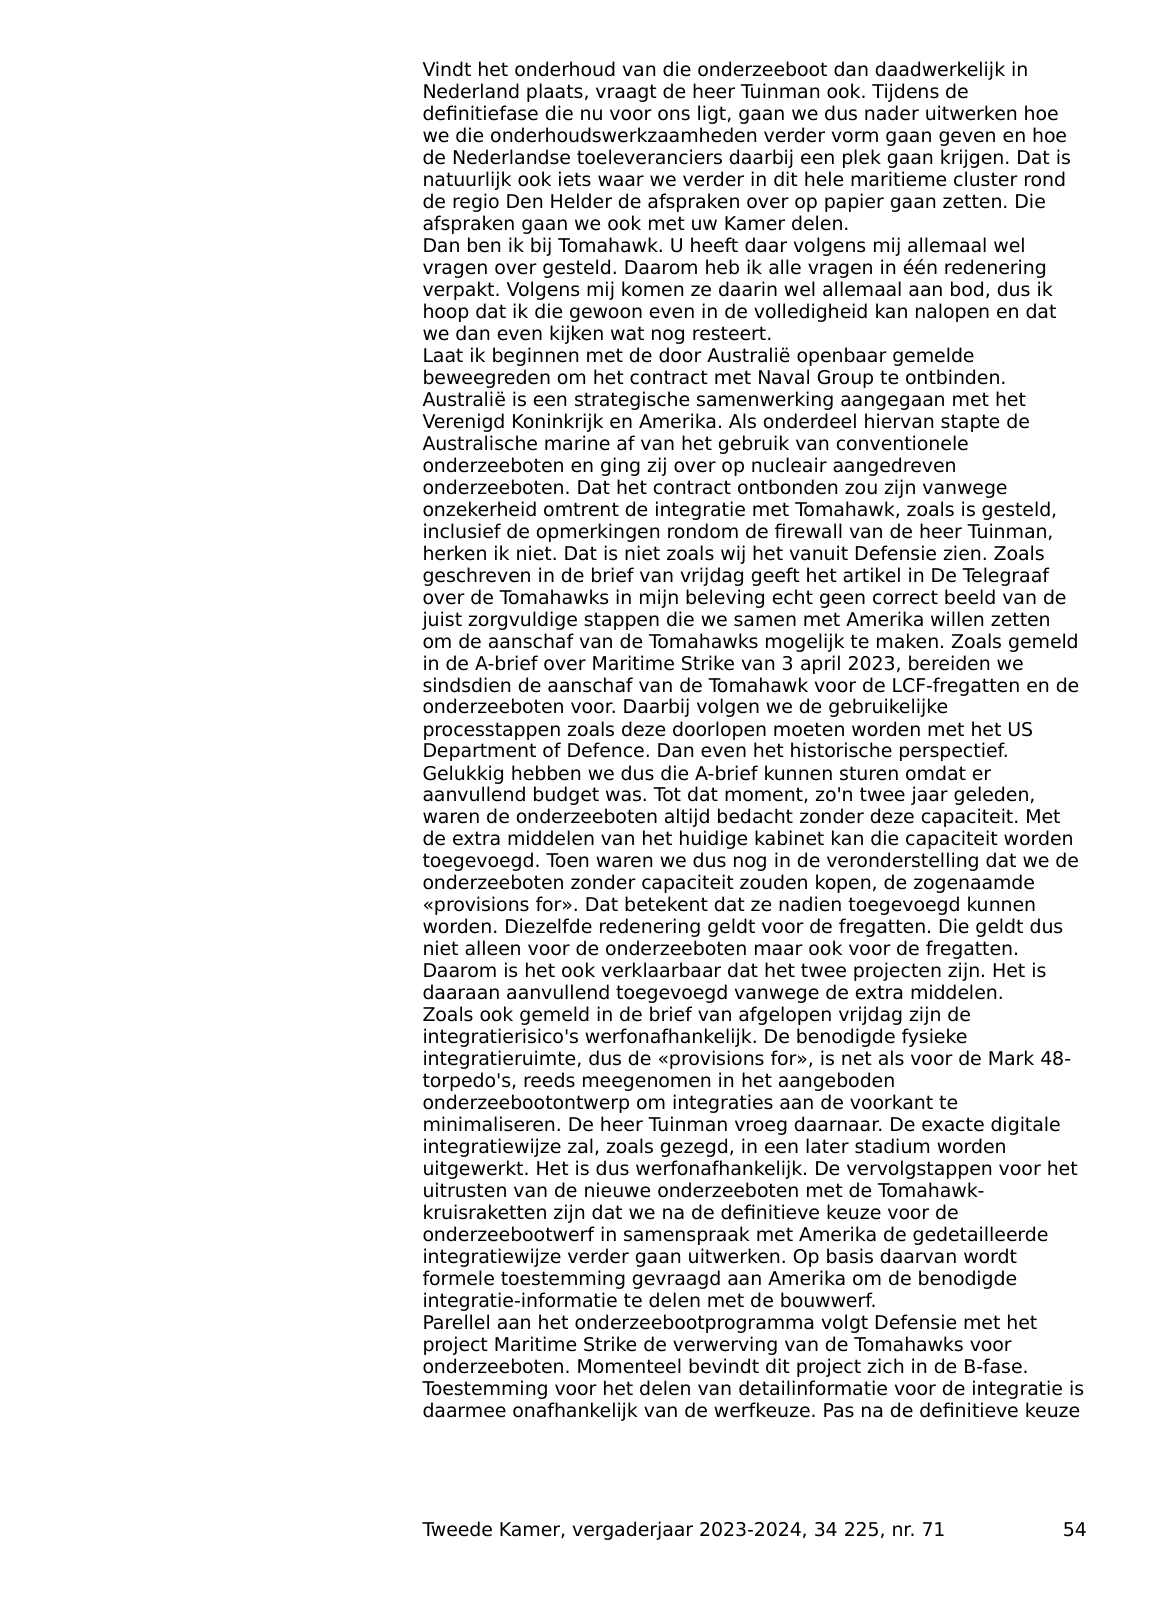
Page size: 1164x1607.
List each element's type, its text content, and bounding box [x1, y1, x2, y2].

text Vindt het onderhoud van die onderzeeboot dan daadwerkelijk in Nederland plaats, vraagt de heer Tuinman ook. Tijdens de definitiefase die nu voor ons ligt, gaan we dus nader uitwerken hoe we die onderhoudswerkzaamheden verder vorm gaan geven en hoe de Nederlandse toeleveranciers daarbij een plek gaan krijgen. Dat is natuurlijk ook iets waar we verder in dit hele maritieme cluster rond de regio Den Helder de afspraken over op papier gaan zetten. Die afspraken gaan we ook met uw Kamer delen. [422, 59, 1087, 235]
text Dan ben ik bij Tomahawk. U heeft daar volgens mij allemaal wel vragen over gesteld. Daarom heb ik alle vragen in één redenering verpakt. Volgens mij komen ze daarin wel allemaal aan bod, dus ik hoop dat ik die gewoon even in de volledigheid kan nalopen en dat we dan even kijken wat nog resteert. [422, 235, 1087, 345]
text Parellel aan het onderzeebootprogramma volgt Defensie met het project Maritime Strike de verwerving van de Tomahawks voor onderzeeboten. Momenteel bevindt dit project zich in de B-fase. Toestemming voor het delen van detailinformatie voor de integratie is daarmee onafhankelijk van de werfkeuze. Pas na de definitieve keuze [422, 1312, 1087, 1422]
text Laat ik beginnen met de door Australië openbaar gemelde beweegreden om het contract met Naval Group te ontbinden. Australië is een strategische samenwerking aangegaan met het Verenigd Koninkrijk en Amerika. Als onderdeel hiervan stapte de Australische marine af van het gebruik van conventionele onderzeeboten en ging zij over op nucleair aangedreven onderzeeboten. Dat het contract ontbonden zou zijn vanwege onzekerheid omtrent de integratie met Tomahawk, zoals is gesteld, inclusief de opmerkingen rondom de firewall van de heer Tuinman, herken ik niet. Dat is niet zoals wij het vanuit Defensie zien. Zoals geschreven in de brief van vrijdag geeft het artikel in De Telegraaf over de Tomahawks in mijn beleving echt geen correct beeld van de juist zorgvuldige stappen die we samen met Amerika willen zetten om de aanschaf van de Tomahawks mogelijk te maken. Zoals gemeld in de A-brief over Maritime Strike van 3 april 2023, bereiden we sindsdien de aanschaf van de Tomahawk voor de LCF-fregatten en de onderzeeboten voor. Daarbij volgen we de gebruikelijke processtappen zoals deze doorlopen moeten worden met het US Department of Defence. Dan even het historische perspectief. Gelukkig hebben we dus die A-brief kunnen sturen omdat er aanvullend budget was. Tot dat moment, zo'n twee jaar geleden, waren de onderzeeboten altijd bedacht zonder deze capaciteit. Met de extra middelen van het huidige kabinet kan die capaciteit worden toegevoegd. Toen waren we dus nog in de veronderstelling dat we de onderzeeboten zonder capaciteit zouden kopen, de zogenaamde «provisions for». Dat betekent dat ze nadien toegevoegd kunnen worden. Diezelfde redenering geldt voor de fregatten. Die geldt dus niet alleen voor de onderzeeboten maar ook voor de fregatten. Daarom is het ook verklaarbaar dat het twee projecten zijn. Het is daaraan aanvullend toegevoegd vanwege de extra middelen. [422, 345, 1087, 1004]
text Zoals ook gemeld in de brief van afgelopen vrijdag zijn de integratierisico's werfonafhankelijk. De benodigde fysieke integratieruimte, dus de «provisions for», is net als voor de Mark 48-torpedo's, reeds meegenomen in het aangeboden onderzeebootontwerp om integraties aan de voorkant te minimaliseren. De heer Tuinman vroeg daarnaar. De exacte digitale integratiewijze zal, zoals gezegd, in een later stadium worden uitgewerkt. Het is dus werfonafhankelijk. De vervolgstappen voor het uitrusten van de nieuwe onderzeeboten met de Tomahawk-kruisraketten zijn dat we na de definitieve keuze voor de onderzeebootwerf in samenspraak met Amerika de gedetailleerde integratiewijze verder gaan uitwerken. Op basis daarvan wordt formele toestemming gevraagd aan Amerika om de benodigde integratie-informatie te delen met de bouwwerf. [422, 1004, 1087, 1312]
